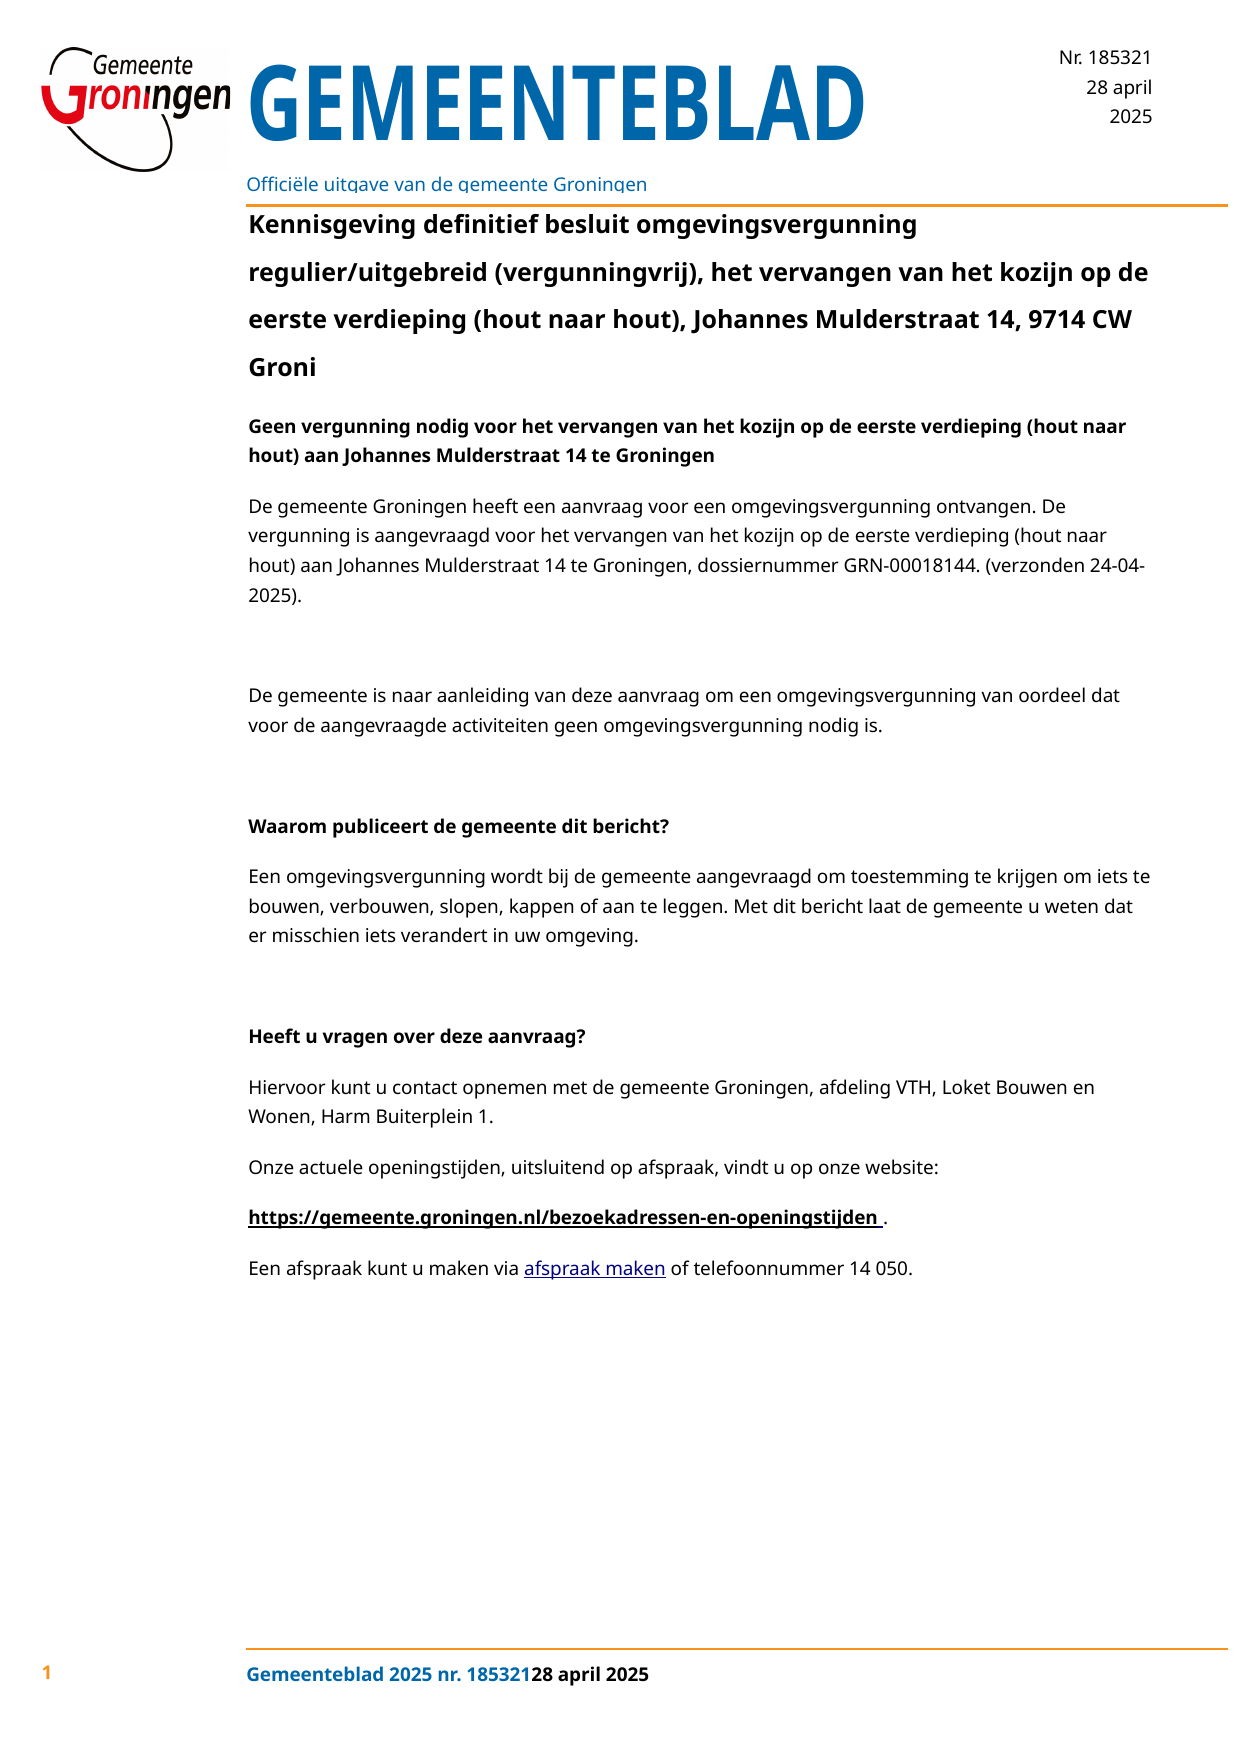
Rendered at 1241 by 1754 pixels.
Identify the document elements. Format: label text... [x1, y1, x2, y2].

text Hiervoor kunt u contact opnemen met de gemeente Groningen, afdeling VTH, Loket Bouwen en Wonen, Harm Buiterplein 1. [248, 1074, 1152, 1129]
text Een afspraak kunt u maken via afspraak maken of telefoonnummer 14 050. [248, 1255, 1152, 1281]
text Waarom publiceert de gemeente dit bericht? [248, 813, 1152, 839]
picture [41, 47, 231, 172]
text Heeft u vragen over deze aanvraag? [248, 1023, 1152, 1049]
text Geen vergunning nodig voor het vervangen van het kozijn op de eerste verdieping (hout naar hout) aan Johannes Mulderstraat 14 te Groningen [248, 413, 1152, 468]
text De gemeente Groningen heeft een aanvraag voor een omgevingsvergunning ontvangen. De vergunning is aangevraagd voor het vervangen van het kozijn op de eerste verdieping (hout naar hout) aan Johannes Mulderstraat 14 te Groningen, dossiernummer GRN-00018144. (verzonden 24-04-2025). [248, 493, 1152, 608]
text https://gemeente.groningen.nl/bezoekadressen-en-openingstijden . [248, 1204, 1152, 1230]
text Een omgevingsvergunning wordt bij de gemeente aangevraagd om toestemming te krijgen om iets te bouwen, verbouwen, slopen, kappen of aan te leggen. Met dit bericht laat de gemeente u weten dat er misschien iets verandert in uw omgeving. [248, 863, 1152, 948]
text Onze actuele openingstijden, uitsluitend op afspraak, vindt u op onze website: [248, 1154, 1152, 1180]
text De gemeente is naar aanleiding van deze aanvraag om een omgevingsvergunning van oordeel dat voor de aangevraagde activiteiten geen omgevingsvergunning nodig is. [248, 683, 1152, 738]
text Kennisgeving definitief besluit omgevingsvergunning regulier/uitgebreid (vergunningvrij), het vervangen van het kozijn op de eerste verdieping (hout naar hout), Johannes Mulderstraat 14, 9714 CW Groni [248, 207, 1152, 384]
